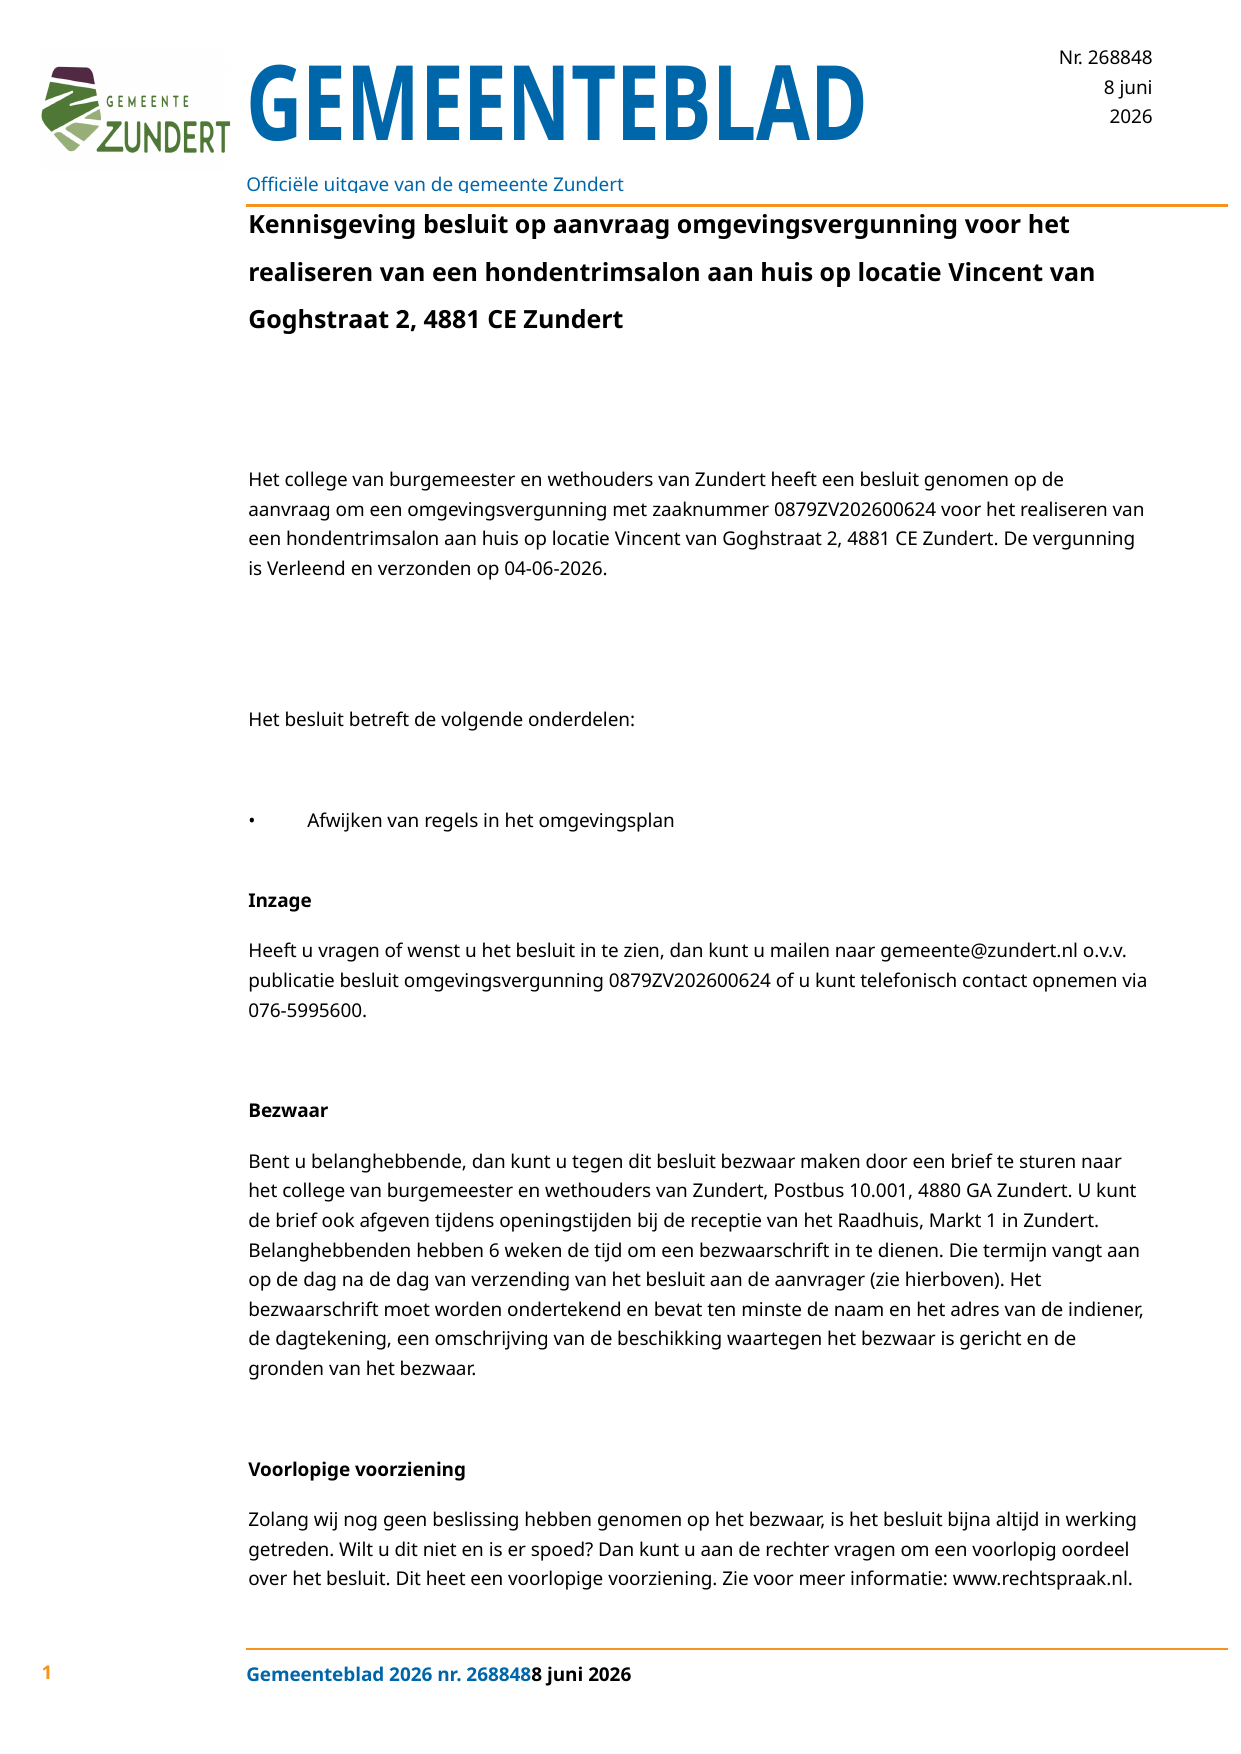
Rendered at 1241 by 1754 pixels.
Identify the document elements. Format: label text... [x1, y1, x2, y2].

text Voorlopige voorziening [248, 1456, 1152, 1482]
text Zolang wij nog geen beslissing hebben genomen op het bezwaar, is het besluit bijna altijd in werking getreden. Wilt u dit niet en is er spoed? Dan kunt u aan de rechter vragen om een voorlopig oordeel over het besluit. Dit heet een voorlopige voorziening. Zie voor meer informatie: www.rechtspraak.nl. [248, 1506, 1152, 1591]
list Afwijken van regels in het omgevingsplan [248, 807, 1152, 833]
text Inzage [248, 887, 1152, 913]
text Het college van burgemeester en wethouders van Zundert heeft een besluit genomen op de aanvraag om een omgevingsvergunning met zaaknummer 0879ZV202600624 voor het realiseren van een hondentrimsalon aan huis op locatie Vincent van Goghstraat 2, 4881 CE Zundert. De vergunning is Verleend en verzonden op 04-06-2026. [248, 466, 1152, 581]
text Bent u belanghebbende, dan kunt u tegen dit besluit bezwaar maken door een brief te sturen naar het college van burgemeester en wethouders van Zundert, Postbus 10.001, 4880 GA Zundert. U kunt de brief ook afgeven tijdens openingstijden bij de receptie van het Raadhuis, Markt 1 in Zundert. Belanghebbenden hebben 6 weken de tijd om een bezwaarschrift in te dienen. Die termijn vangt aan op de dag na de dag van verzending van het besluit aan de aanvrager (zie hierboven). Het bezwaarschrift moet worden ondertekend en bevat ten minste de naam en het adres van de indiener, de dagtekening, een omschrijving van de beschikking waartegen het bezwaar is gericht en de gronden van het bezwaar. [248, 1148, 1152, 1381]
text Het besluit betreft de volgende onderdelen: [248, 706, 1152, 732]
text Kennisgeving besluit op aanvraag omgevingsvergunning voor het realiseren van een hondentrimsalon aan huis op locatie Vincent van Goghstraat 2, 4881 CE Zundert [248, 207, 1152, 336]
picture [41, 47, 231, 172]
text Bezwaar [248, 1098, 1152, 1123]
text Heeft u vragen of wenst u het besluit in te zien, dan kunt u mailen naar gemeente@zundert.nl o.v.v. publicatie besluit omgevingsvergunning 0879ZV202600624 of u kunt telefonisch contact opnemen via 076-5995600. [248, 938, 1152, 1022]
